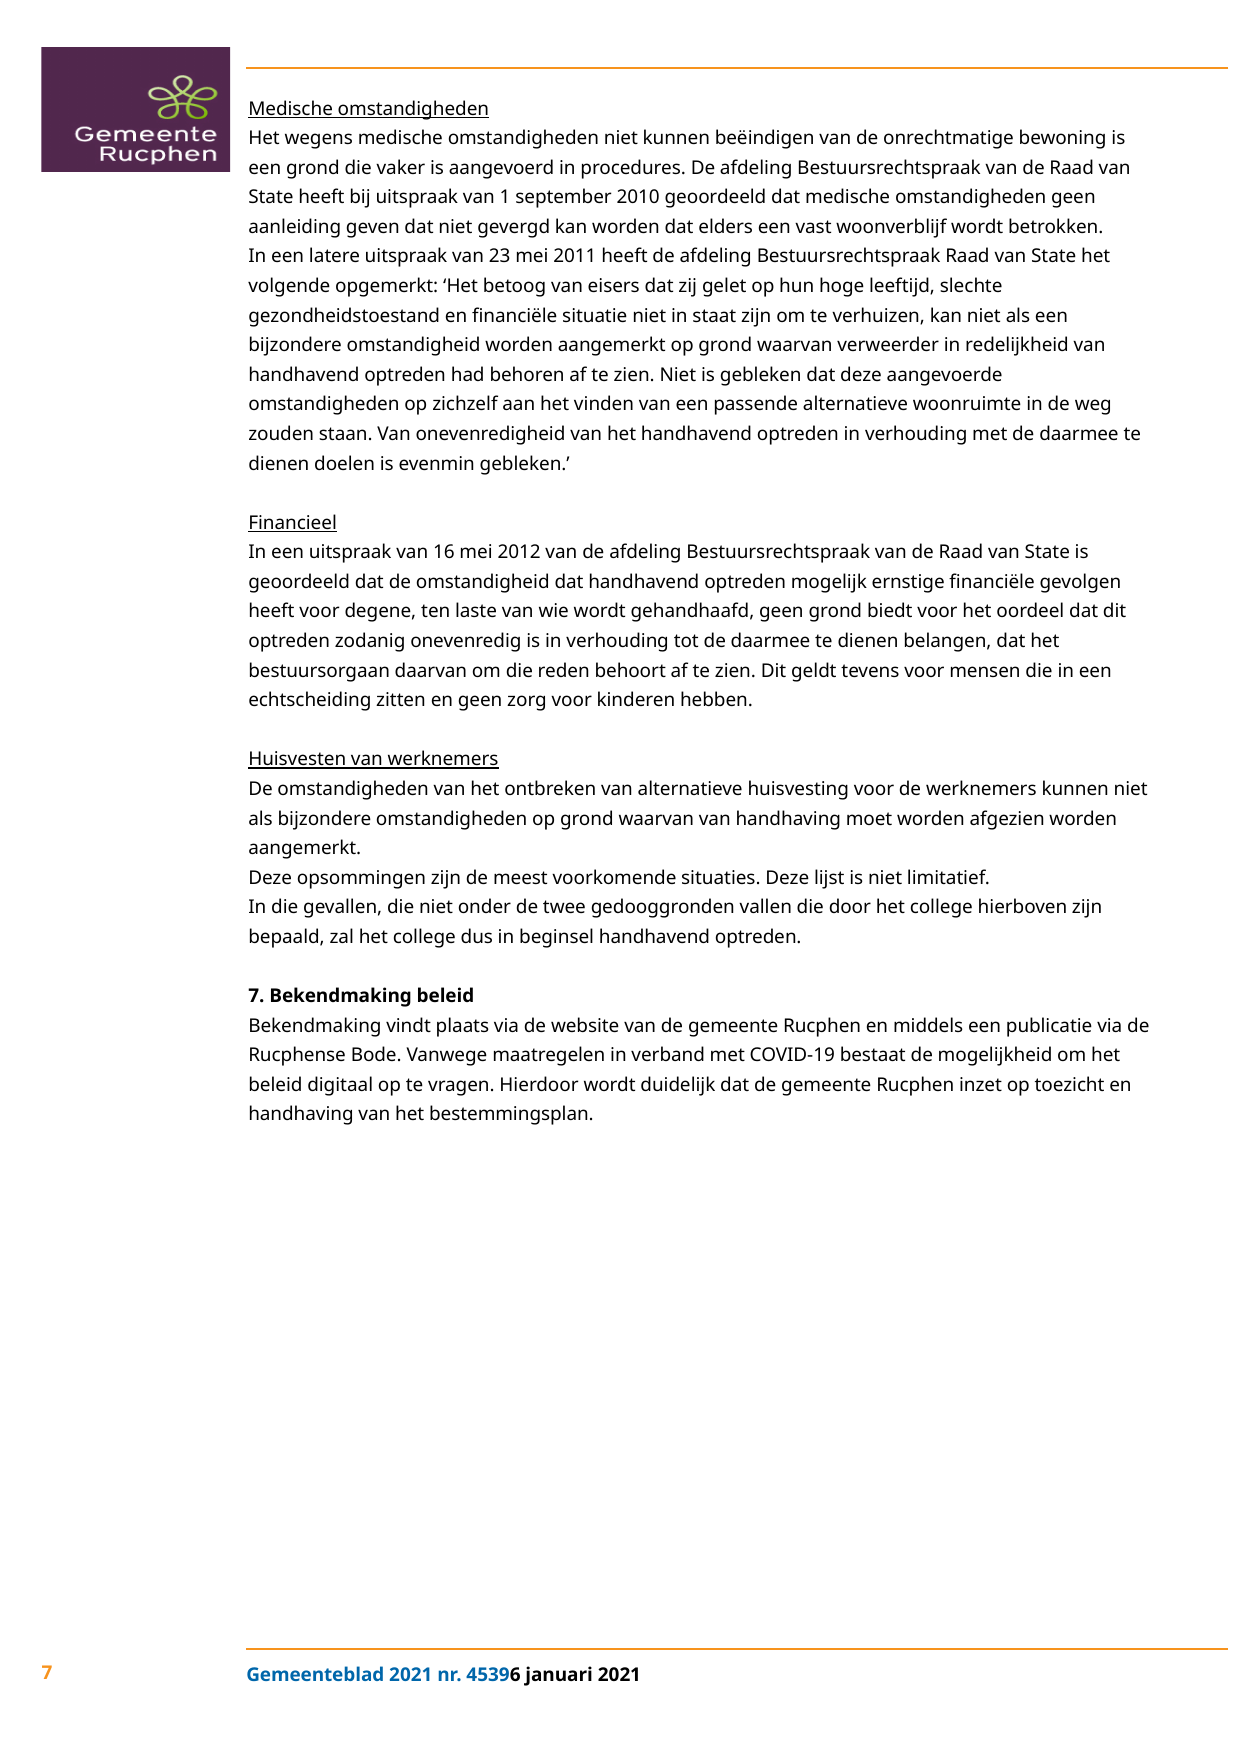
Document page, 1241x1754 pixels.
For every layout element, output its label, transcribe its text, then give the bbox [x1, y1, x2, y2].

text Het wegens medische omstandigheden niet kunnen beëindigen van de onrechtmatige bewoning is een grond die vaker is aangevoerd in procedures. De afdeling Bestuursrechtspraak van de Raad van State heeft bij uitspraak van 1 september 2010 geoordeeld dat medische omstandigheden geen aanleiding geven dat niet gevergd kan worden dat elders een vast woonverblijf wordt betrokken. [248, 124, 1152, 239]
text In een latere uitspraak van 23 mei 2011 heeft de afdeling Bestuursrechtspraak Raad van State het volgende opgemerkt: ‘Het betoog van eisers dat zij gelet op hun hoge leeftijd, slechte gezondheidstoestand en financiële situatie niet in staat zijn om te verhuizen, kan niet als een bijzondere omstandigheid worden aangemerkt op grond waarvan verweerder in redelijkheid van handhavend optreden had behoren af te zien. Niet is gebleken dat deze aangevoerde omstandigheden op zichzelf aan het vinden van een passende alternatieve woonruimte in de weg zouden staan. Van onevenredigheid van het handhavend optreden in verhouding met de daarmee te dienen doelen is evenmin gebleken.’ [248, 243, 1152, 476]
text Medische omstandigheden [248, 95, 1152, 121]
text In een uitspraak van 16 mei 2012 van de afdeling Bestuursrechtspraak van de Raad van State is geoordeeld dat de omstandigheid dat handhavend optreden mogelijk ernstige financiële gevolgen heeft voor degene, ten laste van wie wordt gehandhaafd, geen grond biedt voor het oordeel dat dit optreden zodanig onevenredig is in verhouding tot de daarmee te dienen belangen, dat het bestuursorgaan daarvan om die reden behoort af te zien. Dit geldt tevens voor mensen die in een echtscheiding zitten en geen zorg voor kinderen hebben. [248, 538, 1152, 712]
text Bekendmaking vindt plaats via de website van de gemeente Rucphen en middels een publicatie via de Rucphense Bode. Vanwege maatregelen in verband met COVID-19 bestaat de mogelijkheid om het beleid digitaal op te vragen. Hierdoor wordt duidelijk dat de gemeente Rucphen inzet op toezicht en handhaving van het bestemmingsplan. [248, 1012, 1152, 1126]
text 7. Bekendmaking beleid [248, 982, 1152, 1008]
text Deze opsommingen zijn de meest voorkomende situaties. Deze lijst is niet limitatief. [248, 864, 1152, 890]
text Financieel [248, 509, 1152, 535]
text De omstandigheden van het ontbreken van alternatieve huisvesting voor de werknemers kunnen niet als bijzondere omstandigheden op grond waarvan van handhaving moet worden afgezien worden aangemerkt. [248, 775, 1152, 860]
text Huisvesten van werknemers [248, 746, 1152, 771]
text In die gevallen, die niet onder de twee gedooggronden vallen die door het college hierboven zijn bepaald, zal het college dus in beginsel handhavend optreden. [248, 893, 1152, 949]
picture [41, 47, 231, 172]
